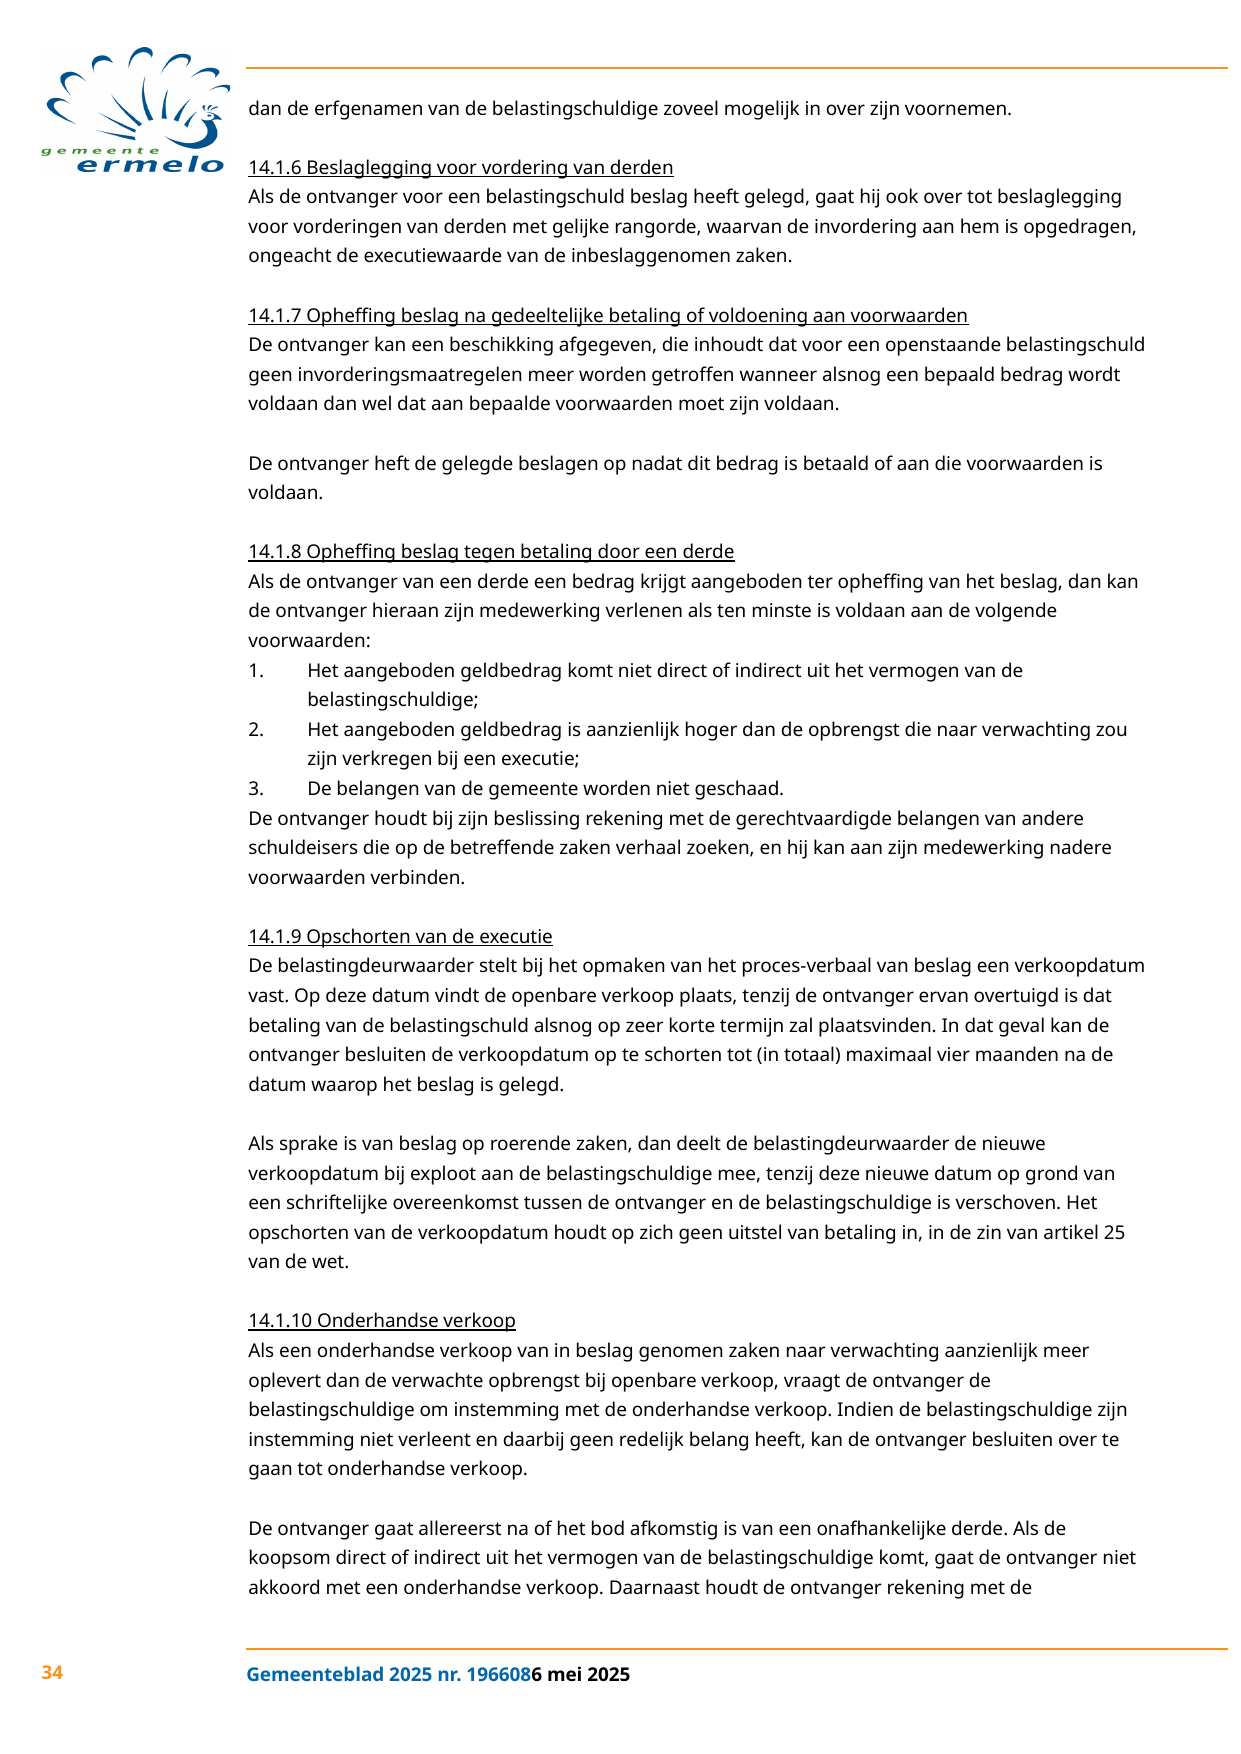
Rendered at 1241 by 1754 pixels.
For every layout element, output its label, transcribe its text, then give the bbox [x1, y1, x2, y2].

picture [41, 47, 231, 172]
text 14.1.7 Opheffing beslag na gedeeltelijke betaling of voldoening aan voorwaarden [248, 302, 1152, 328]
text 14.1.8 Opheffing beslag tegen betaling door een derde [248, 538, 1152, 564]
list Het aangeboden geldbedrag is aanzienlijk hoger dan de opbrengst die naar verwachting zou zijn verkregen bij een executie; [248, 716, 1152, 771]
text 14.1.10 Onderhandse verkoop [248, 1308, 1152, 1333]
text De ontvanger gaat allereerst na of het bod afkomstig is van een onafhankelijke derde. Als de koopsom direct of indirect uit het vermogen van de belastingschuldige komt, gaat de ontvanger niet akkoord met een onderhandse verkoop. Daarnaast houdt de ontvanger rekening met de [248, 1515, 1152, 1600]
text De ontvanger heft de gelegde beslagen op nadat dit bedrag is betaald of aan die voorwaarden is voldaan. [248, 450, 1152, 505]
text Als de ontvanger van een derde een bedrag krijgt aangeboden ter opheffing van het beslag, dan kan de ontvanger hieraan zijn medewerking verlenen als ten minste is voldaan aan de volgende voorwaarden: [248, 568, 1152, 653]
list De belangen van de gemeente worden niet geschaad. [248, 775, 1152, 801]
text De ontvanger kan een beschikking afgegeven, die inhoudt dat voor een openstaande belastingschuld geen invorderingsmaatregelen meer worden getroffen wanneer alsnog een bepaald bedrag wordt voldaan dan wel dat aan bepaalde voorwaarden moet zijn voldaan. [248, 331, 1152, 416]
text Als een onderhandse verkoop van in beslag genomen zaken naar verwachting aanzienlijk meer oplevert dan de verwachte opbrengst bij openbare verkoop, vraagt de ontvanger de belastingschuldige om instemming met de onderhandse verkoop. Indien de belastingschuldige zijn instemming niet verleent en daarbij geen redelijk belang heeft, kan de ontvanger besluiten over te gaan tot onderhandse verkoop. [248, 1337, 1152, 1481]
text 14.1.6 Beslaglegging voor vordering van derden [248, 154, 1152, 180]
text Als sprake is van beslag op roerende zaken, dan deelt de belastingdeurwaarder de nieuwe verkoopdatum bij exploot aan de belastingschuldige mee, tenzij deze nieuwe datum op grond van een schriftelijke overeenkomst tussen de ontvanger en de belastingschuldige is verschoven. Het opschorten van de verkoopdatum houdt op zich geen uitstel van betaling in, in de zin van artikel 25 van de wet. [248, 1130, 1152, 1274]
text De belastingdeurwaarder stelt bij het opmaken van het proces-verbaal van beslag een verkoopdatum vast. Op deze datum vindt de openbare verkoop plaats, tenzij de ontvanger ervan overtuigd is dat betaling van de belastingschuld alsnog op zeer korte termijn zal plaatsvinden. In dat geval kan de ontvanger besluiten de verkoopdatum op te schorten tot (in totaal) maximaal vier maanden na de datum waarop het beslag is gelegd. [248, 953, 1152, 1097]
text Als de ontvanger voor een belastingschuld beslag heeft gelegd, gaat hij ook over tot beslaglegging voor vorderingen van derden met gelijke rangorde, waarvan de invordering aan hem is opgedragen, ongeacht de executiewaarde van de inbeslaggenomen zaken. [248, 183, 1152, 268]
text De ontvanger houdt bij zijn beslissing rekening met de gerechtvaardigde belangen van andere schuldeisers die op de betreffende zaken verhaal zoeken, en hij kan aan zijn medewerking nadere voorwaarden verbinden. [248, 805, 1152, 890]
text 14.1.9 Opschorten van de executie [248, 923, 1152, 949]
list Het aangeboden geldbedrag komt niet direct of indirect uit het vermogen van de belastingschuldige; [248, 657, 1152, 712]
text dan de erfgenamen van de belastingschuldige zoveel mogelijk in over zijn voornemen. [248, 95, 1152, 121]
